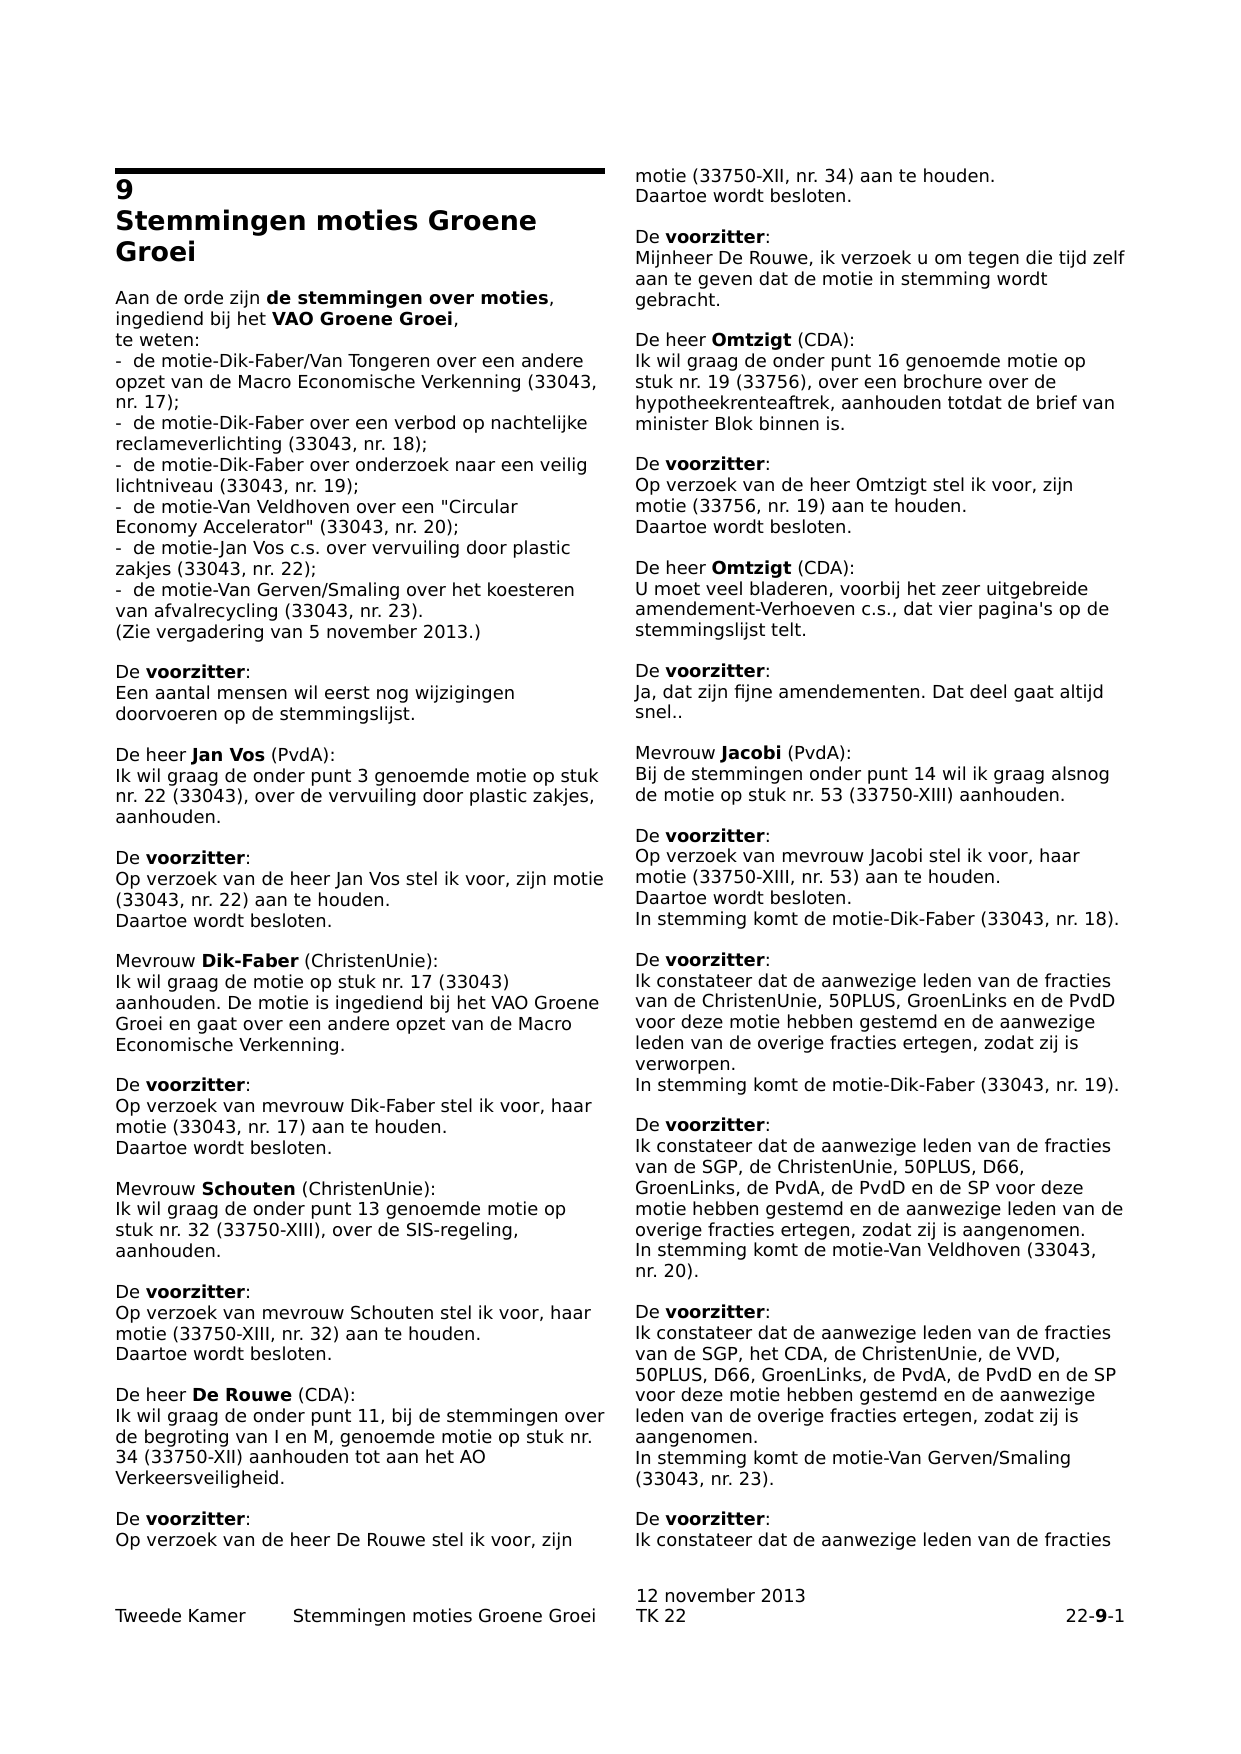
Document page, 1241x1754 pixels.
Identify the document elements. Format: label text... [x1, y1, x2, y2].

text De heer Omtzigt (CDA): [635, 557, 1125, 578]
text Op verzoek van de heer Omtzigt stel ik voor, zijn motie (33756, nr. 19) aan te houden. [635, 475, 1125, 517]
text Op verzoek van mevrouw Dik-Faber stel ik voor, haar motie (33043, nr. 17) aan te houden. [115, 1096, 605, 1138]
text Bij de stemmingen onder punt 14 wil ik graag alsnog de motie op stuk nr. 53 (33750-XIII) aanhouden. [635, 764, 1125, 806]
text De voorzitter: [635, 1302, 1125, 1323]
text Op verzoek van mevrouw Jacobi stel ik voor, haar motie (33750-XIII, nr. 53) aan te houden. [635, 846, 1125, 888]
text De voorzitter: [635, 1115, 1125, 1136]
text Mevrouw Jacobi (PvdA): [635, 743, 1125, 764]
text De voorzitter: [635, 1509, 1125, 1530]
text Ik wil graag de onder punt 16 genoemde motie op stuk nr. 19 (33756), over een brochure over de hypotheekrenteaftrek, aanhouden totdat de brief van minister Blok binnen is. [635, 351, 1125, 434]
text Ik constateer dat de aanwezige leden van de fracties van de SGP, het CDA, de ChristenUnie, de VVD, 50PLUS, D66, GroenLinks, de PvdA, de PvdD en de SP voor deze motie hebben gestemd en de aanwezige leden van de overige fracties ertegen, zodat zij is aangenomen. [635, 1323, 1125, 1448]
list de motie-Dik-Faber over een verbod op nachtelijke reclameverlichting (33043, nr. 18); [115, 413, 605, 455]
text De voorzitter: [635, 227, 1125, 248]
text De voorzitter: [115, 1282, 605, 1302]
text Mevrouw Schouten (ChristenUnie): [115, 1178, 605, 1199]
text Daartoe wordt besloten. [115, 910, 605, 931]
text De heer De Rouwe (CDA): [115, 1385, 605, 1406]
text Daartoe wordt besloten. [115, 1138, 605, 1158]
text De voorzitter: [115, 662, 605, 683]
text De voorzitter: [115, 1075, 605, 1096]
text De voorzitter: [635, 454, 1125, 475]
list de motie-Dik-Faber/Van Tongeren over een andere opzet van de Macro Economische Verkenning (33043, nr. 17); [115, 351, 605, 413]
text De voorzitter: [635, 826, 1125, 846]
text Ik constateer dat de aanwezige leden van de fracties van de ChristenUnie, 50PLUS, GroenLinks en de PvdD voor deze motie hebben gestemd en de aanwezige leden van de overige fracties ertegen, zodat zij is verworpen. [635, 970, 1125, 1074]
text Daartoe wordt besloten. [635, 186, 1125, 207]
text Aan de orde zijn de stemmingen over moties, ingediend bij het VAO Groene Groei, [115, 288, 605, 330]
text De voorzitter: [115, 1509, 605, 1530]
text Ik wil graag de onder punt 3 genoemde motie op stuk nr. 22 (33043), over de vervuiling door plastic zakjes, aanhouden. [115, 765, 605, 828]
text Mevrouw Dik-Faber (ChristenUnie): [115, 951, 605, 972]
text U moet veel bladeren, voorbij het zeer uitgebreide amendement-Verhoeven c.s., dat vier pagina's op de stemmingslijst telt. [635, 578, 1125, 641]
text Op verzoek van de heer Jan Vos stel ik voor, zijn motie (33043, nr. 22) aan te houden. [115, 869, 605, 910]
text De heer Jan Vos (PvdA): [115, 745, 605, 765]
text Ik constateer dat de aanwezige leden van de fracties [635, 1530, 1125, 1551]
text Een aantal mensen wil eerst nog wijzigingen doorvoeren op de stemmingslijst. [115, 683, 605, 725]
text In stemming komt de motie-Dik-Faber (33043, nr. 18). [635, 909, 1125, 929]
text Ik wil graag de onder punt 11, bij de stemmingen over de begroting van I en M, genoemde motie op stuk nr. 34 (33750-XII) aanhouden tot aan het AO Verkeersveiligheid. [115, 1406, 605, 1489]
text Op verzoek van mevrouw Schouten stel ik voor, haar motie (33750-XIII, nr. 32) aan te houden. [115, 1302, 605, 1344]
title 9 Stemmingen moties Groene Groei [115, 174, 605, 268]
text De voorzitter: [635, 661, 1125, 681]
text De voorzitter: [635, 949, 1125, 970]
list de motie-Dik-Faber over onderzoek naar een veilig lichtniveau (33043, nr. 19); [115, 455, 605, 496]
text Daartoe wordt besloten. [115, 1344, 605, 1365]
text Daartoe wordt besloten. [635, 888, 1125, 909]
text Ik constateer dat de aanwezige leden van de fracties van de SGP, de ChristenUnie, 50PLUS, D66, GroenLinks, de PvdA, de PvdD en de SP voor deze motie hebben gestemd en de aanwezige leden van de overige fracties ertegen, zodat zij is aangenomen. [635, 1136, 1125, 1240]
text Ik wil graag de onder punt 13 genoemde motie op stuk nr. 32 (33750-XIII), over de SIS-regeling, aanhouden. [115, 1199, 605, 1262]
text In stemming komt de motie-Van Veldhoven (33043, nr. 20). [635, 1240, 1125, 1282]
text In stemming komt de motie-Dik-Faber (33043, nr. 19). [635, 1074, 1125, 1095]
text De voorzitter: [115, 848, 605, 869]
text Ja, dat zijn fijne amendementen. Dat deel gaat altijd snel.. [635, 681, 1125, 723]
text In stemming komt de motie-Van Gerven/Smaling (33043, nr. 23). [635, 1448, 1125, 1489]
list de motie-Van Veldhoven over een "Circular Economy Accelerator" (33043, nr. 20); [115, 496, 605, 538]
text Daartoe wordt besloten. [635, 517, 1125, 537]
list de motie-Van Gerven/Smaling over het koesteren van afvalrecycling (33043, nr. 23). [115, 580, 605, 621]
text Ik wil graag de motie op stuk nr. 17 (33043) aanhouden. De motie is ingediend bij het VAO Groene Groei en gaat over een andere opzet van de Macro Economische Verkenning. [115, 972, 605, 1055]
text Op verzoek van de heer De Rouwe stel ik voor, zijn [115, 1530, 605, 1551]
text (Zie vergadering van 5 november 2013.) [115, 621, 605, 642]
list de motie-Jan Vos c.s. over vervuiling door plastic zakjes (33043, nr. 22); [115, 538, 605, 580]
text De heer Omtzigt (CDA): [635, 330, 1125, 351]
text motie (33750-XII, nr. 34) aan te houden. [635, 165, 1125, 186]
text te weten: [115, 330, 605, 351]
text Mijnheer De Rouwe, ik verzoek u om tegen die tijd zelf aan te geven dat de motie in stemming wordt gebracht. [635, 248, 1125, 310]
